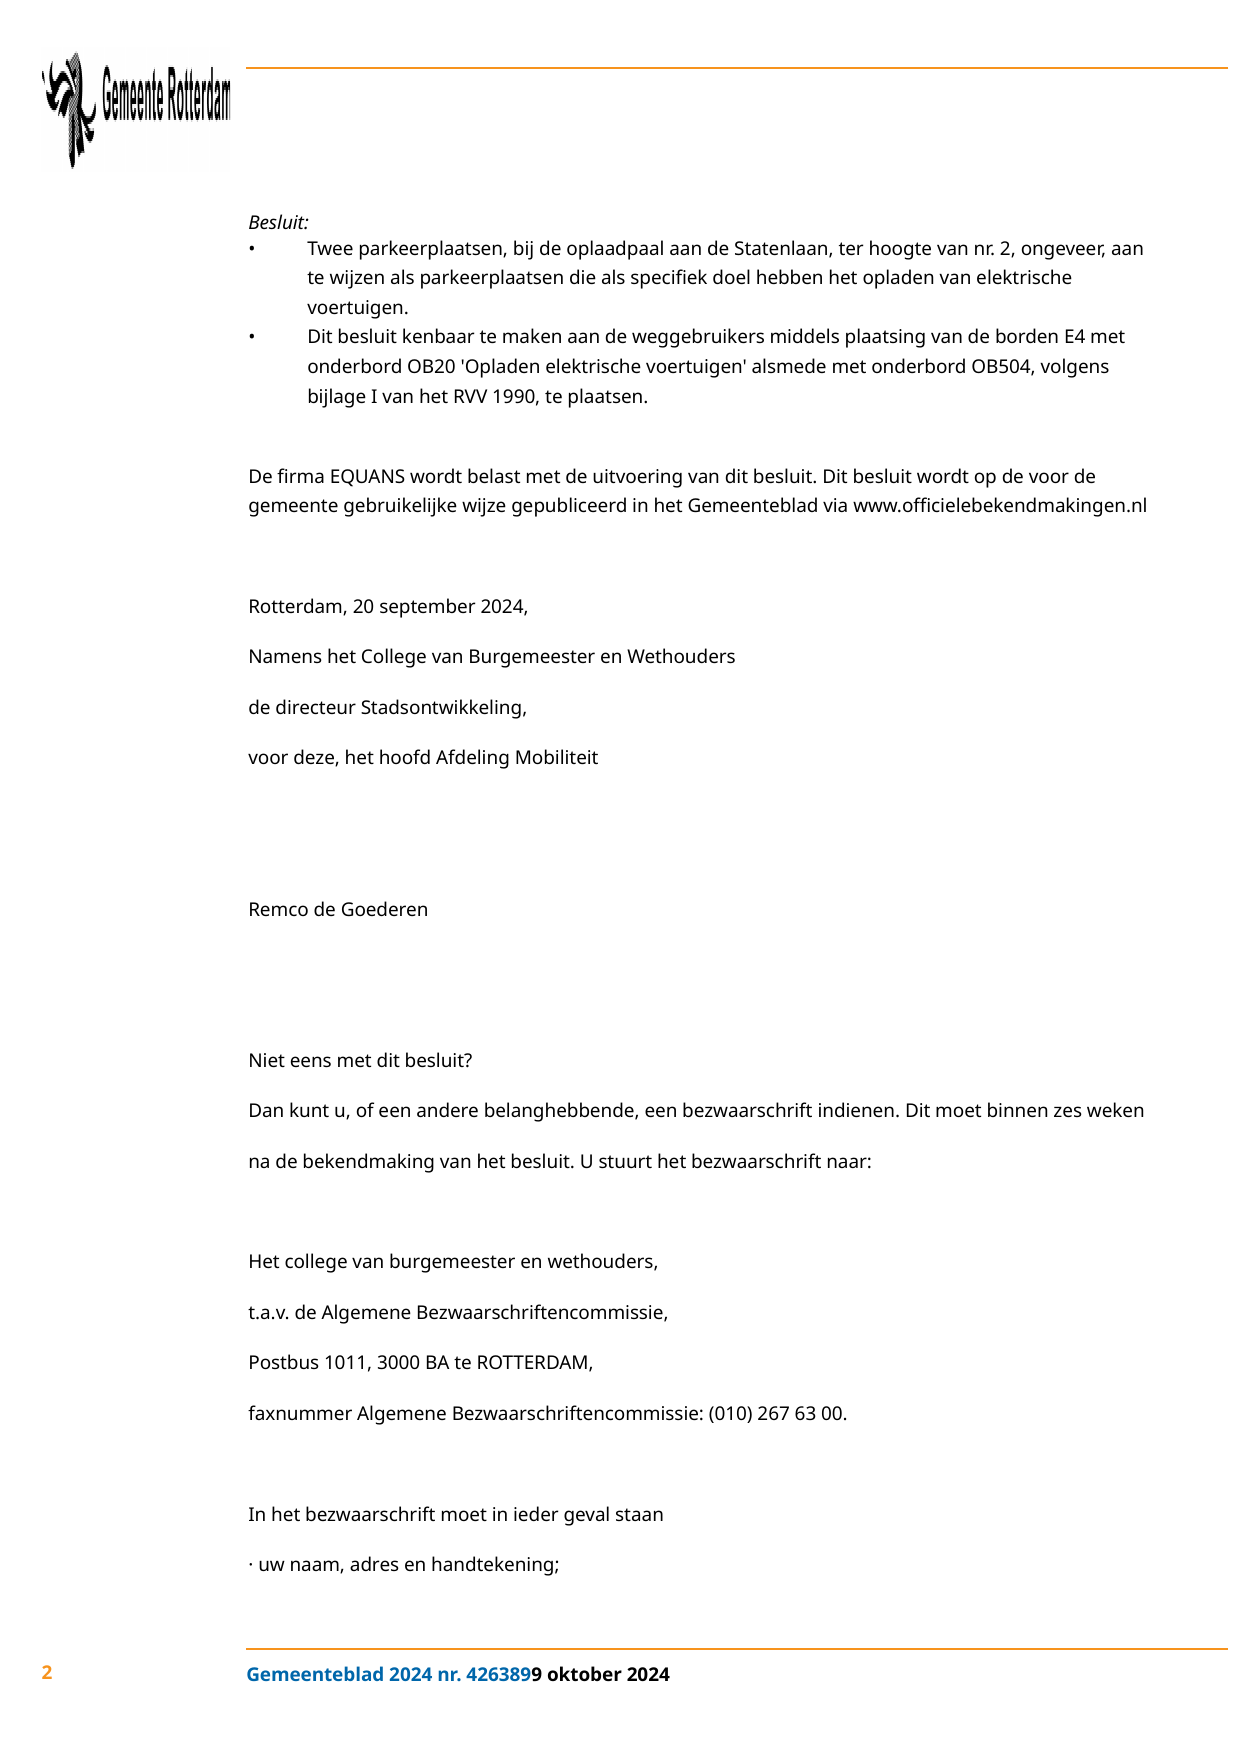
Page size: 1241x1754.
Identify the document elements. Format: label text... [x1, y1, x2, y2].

text t.a.v. de Algemene Bezwaarschriftencommissie, [248, 1299, 1152, 1325]
list Dit besluit kenbaar te maken aan de weggebruikers middels plaatsing van de borden E4 met onderbord OB20 'Opladen elektrische voertuigen' alsmede met onderbord OB504, volgens bijlage I van het RVV 1990, te plaatsen. [248, 324, 1152, 408]
text Niet eens met dit besluit? [248, 1047, 1152, 1073]
list Twee parkeerplaatsen, bij de oplaadpaal aan de Statenlaan, ter hoogte van nr. 2, ongeveer, aan te wijzen als parkeerplaatsen die als specifiek doel hebben het opladen van elektrische voertuigen. [248, 235, 1152, 320]
text Het college van burgemeester en wethouders, [248, 1249, 1152, 1274]
text na de bekendmaking van het besluit. U stuurt het bezwaarschrift naar: [248, 1148, 1152, 1173]
text · uw naam, adres en handtekening; [248, 1551, 1152, 1577]
text Besluit: [248, 209, 1152, 235]
text voor deze, het hoofd Afdeling Mobiliteit [248, 744, 1152, 770]
text Dan kunt u, of een andere belanghebbende, een bezwaarschrift indienen. Dit moet binnen zes weken [248, 1097, 1152, 1123]
text Rotterdam, 20 september 2024, [248, 593, 1152, 619]
text De firma EQUANS wordt belast met de uitvoering van dit besluit. Dit besluit wordt op de voor de gemeente gebruikelijke wijze gepubliceerd in het Gemeenteblad via www.officielebekendmakingen.nl [248, 463, 1152, 518]
text Remco de Goederen [248, 896, 1152, 921]
text Postbus 1011, 3000 BA te ROTTERDAM, [248, 1349, 1152, 1375]
text faxnummer Algemene Bezwaarschriftencommissie: (010) 267 63 00. [248, 1400, 1152, 1426]
text In het bezwaarschrift moet in ieder geval staan [248, 1501, 1152, 1526]
text Namens het College van Burgemeester en Wethouders [248, 644, 1152, 669]
picture [41, 47, 231, 172]
text de directeur Stadsontwikkeling, [248, 694, 1152, 720]
